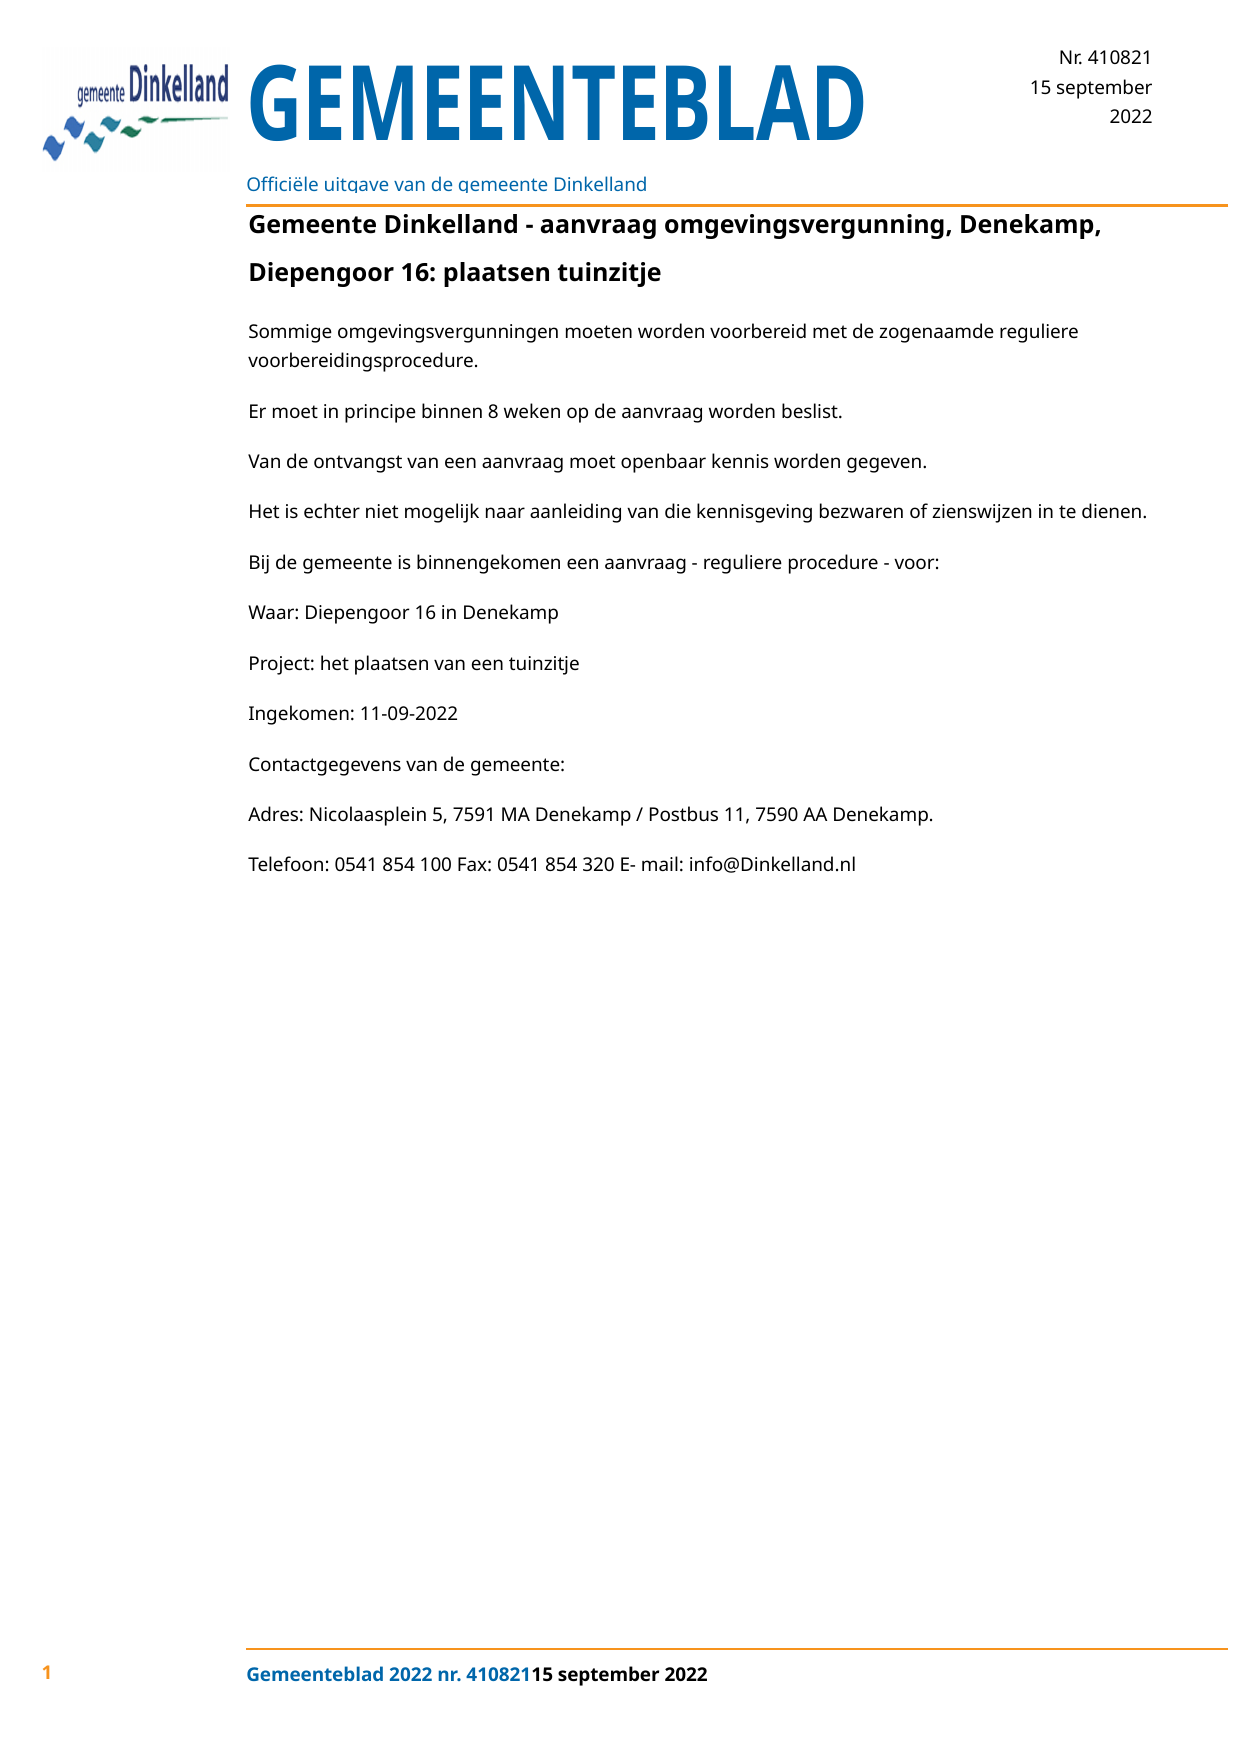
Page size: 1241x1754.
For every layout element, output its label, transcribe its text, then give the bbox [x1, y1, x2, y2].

text Er moet in principe binnen 8 weken op de aanvraag worden beslist. [248, 398, 1152, 424]
text Adres: Nicolaasplein 5, 7591 MA Denekamp / Postbus 11, 7590 AA Denekamp. [248, 801, 1152, 827]
text Bij de gemeente is binnengekomen een aanvraag - reguliere procedure - voor: [248, 549, 1152, 575]
text Waar: Diepengoor 16 in Denekamp [248, 599, 1152, 625]
text Telefoon: 0541 854 100 Fax: 0541 854 320 E- mail: info@Dinkelland.nl [248, 852, 1152, 877]
picture [41, 47, 231, 172]
text Gemeente Dinkelland - aanvraag omgevingsvergunning, Denekamp, Diepengoor 16: plaatsen tuinzitje [248, 207, 1152, 288]
text Project: het plaatsen van een tuinzitje [248, 650, 1152, 676]
text Contactgegevens van de gemeente: [248, 751, 1152, 777]
text Sommige omgevingsvergunningen moeten worden voorbereid met de zogenaamde reguliere voorbereidingsprocedure. [248, 318, 1152, 373]
text Het is echter niet mogelijk naar aanleiding van die kennisgeving bezwaren of zienswijzen in te dienen. [248, 499, 1152, 524]
text Ingekomen: 11-09-2022 [248, 700, 1152, 726]
text Van de ontvangst van een aanvraag moet openbaar kennis worden gegeven. [248, 448, 1152, 474]
